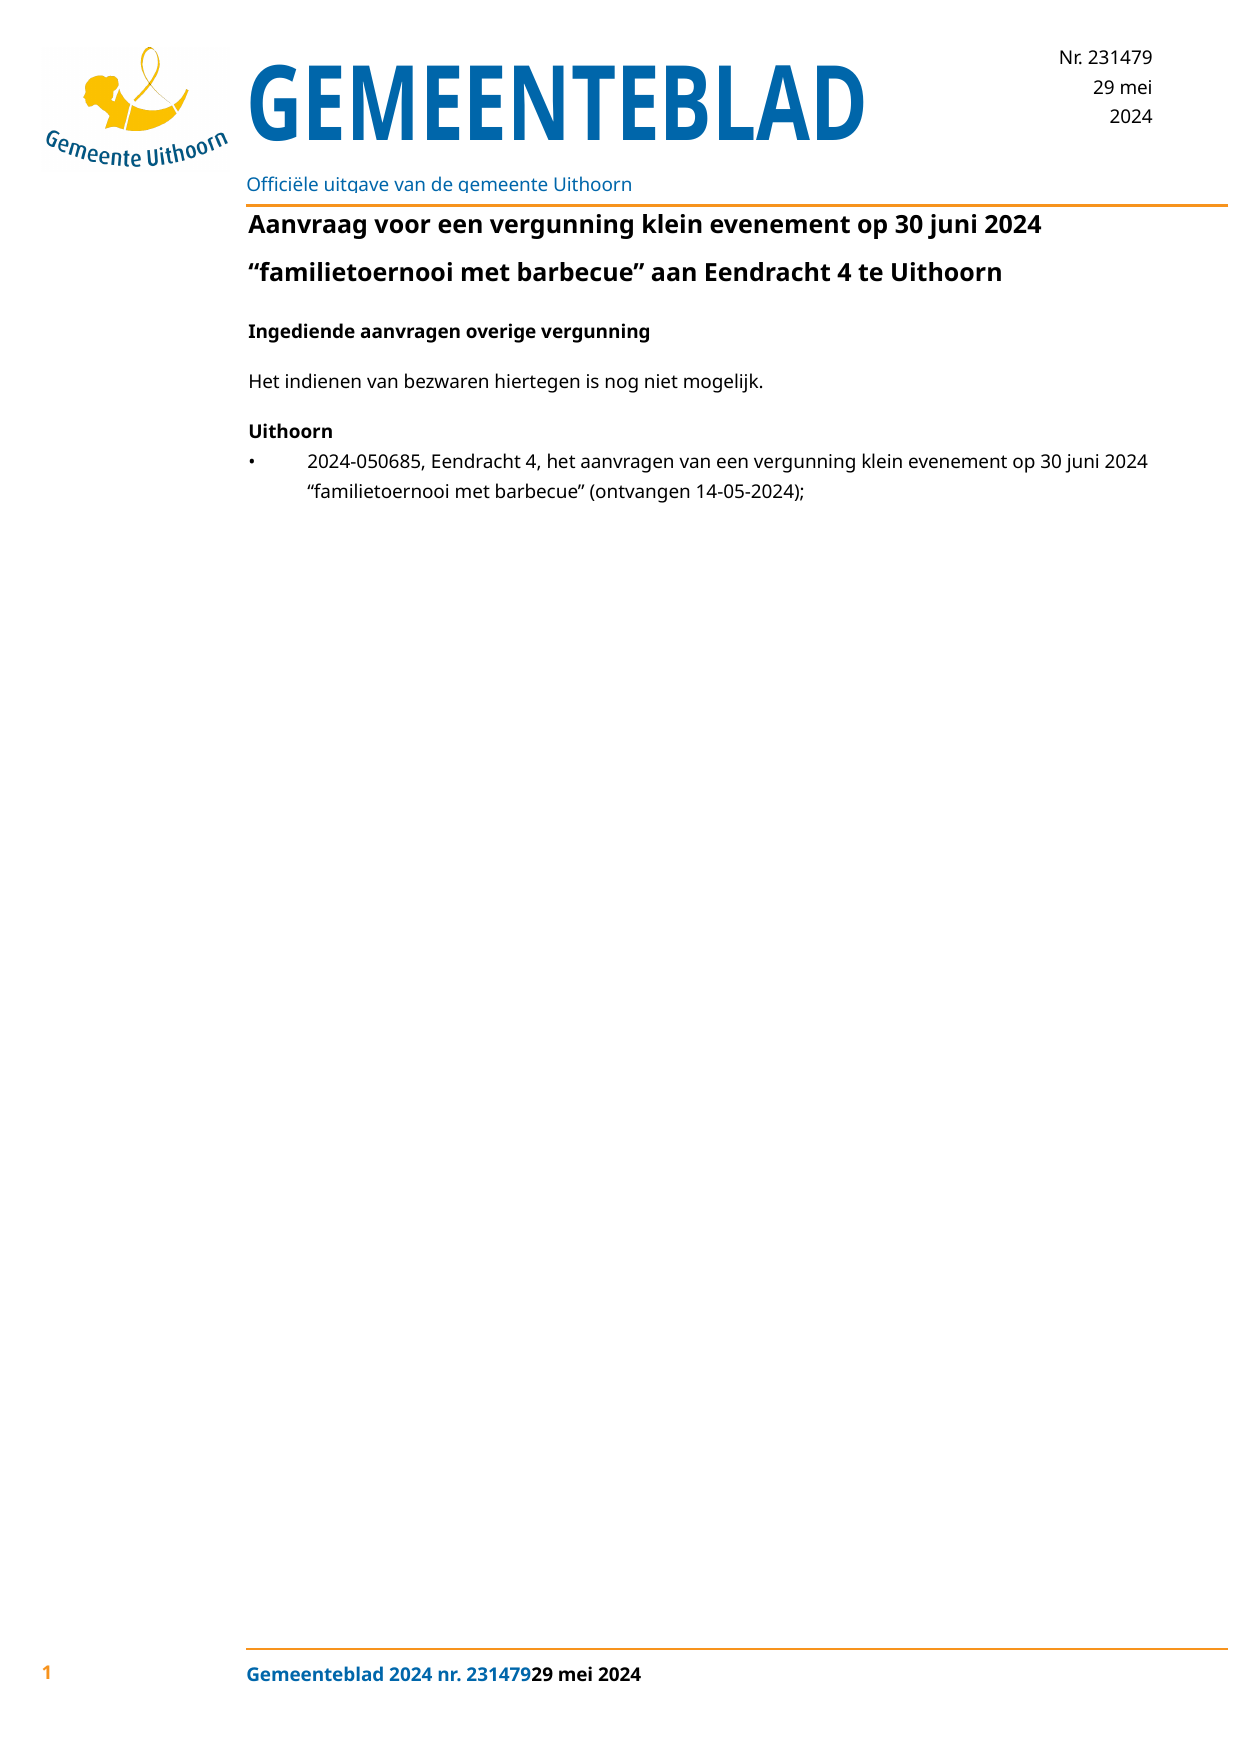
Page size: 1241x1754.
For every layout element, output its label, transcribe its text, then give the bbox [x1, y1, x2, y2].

picture [41, 47, 231, 172]
text Ingediende aanvragen overige vergunning [248, 318, 1152, 344]
text Uithoorn [248, 419, 1152, 444]
text Het indienen van bezwaren hiertegen is nog niet mogelijk. [248, 368, 1152, 394]
text Aanvraag voor een vergunning klein evenement op 30 juni 2024 “familietoernooi met barbecue” aan Eendracht 4 te Uithoorn [248, 207, 1152, 288]
list 2024-050685, Eendracht 4, het aanvragen van een vergunning klein evenement op 30 juni 2024 “familietoernooi met barbecue” (ontvangen 14-05-2024); [248, 448, 1152, 504]
